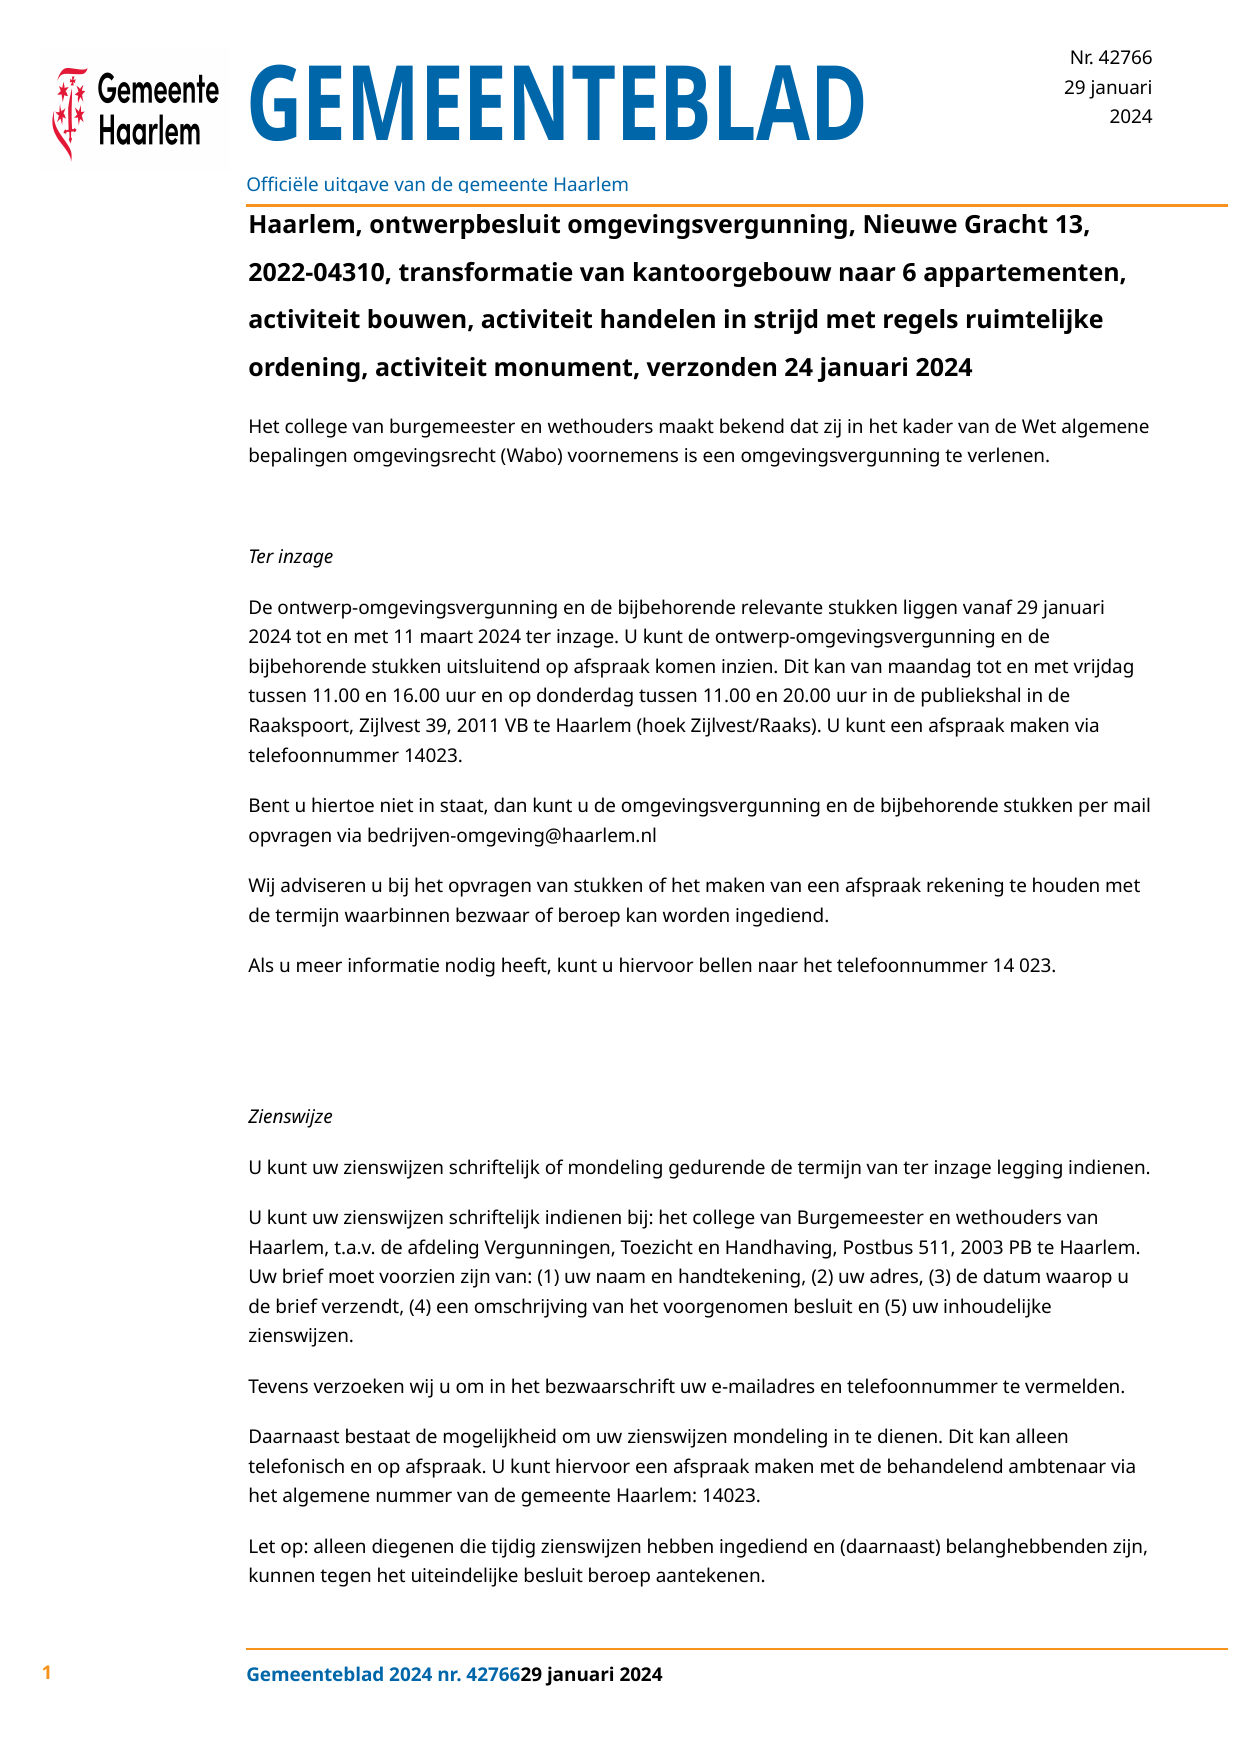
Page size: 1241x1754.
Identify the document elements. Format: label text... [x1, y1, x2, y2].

picture [41, 47, 231, 172]
text U kunt uw zienswijzen schriftelijk of mondeling gedurende de termijn van ter inzage legging indienen. [248, 1154, 1152, 1180]
text U kunt uw zienswijzen schriftelijk indienen bij: het college van Burgemeester en wethouders van Haarlem, t.a.v. de afdeling Vergunningen, Toezicht en Handhaving, Postbus 511, 2003 PB te Haarlem. Uw brief moet voorzien zijn van: (1) uw naam en handtekening, (2) uw adres, (3) de datum waarop u de brief verzendt, (4) een omschrijving van het voorgenomen besluit en (5) uw inhoudelijke zienswijzen. [248, 1204, 1152, 1348]
text Haarlem, ontwerpbesluit omgevingsvergunning, Nieuwe Gracht 13, 2022-04310, transformatie van kantoorgebouw naar 6 appartementen, activiteit bouwen, activiteit handelen in strijd met regels ruimtelijke ordening, activiteit monument, verzonden 24 januari 2024 [248, 207, 1152, 384]
text Wij adviseren u bij het opvragen van stukken of het maken van een afspraak rekening te houden met de termijn waarbinnen bezwaar of beroep kan worden ingediend. [248, 872, 1152, 928]
text Ter inzage [248, 543, 1152, 569]
text Als u meer informatie nodig heeft, kunt u hiervoor bellen naar het telefoonnummer 14 023. [248, 952, 1152, 978]
text Bent u hiertoe niet in staat, dan kunt u de omgevingsvergunning en de bijbehorende stukken per mail opvragen via bedrijven-omgeving@haarlem.nl [248, 792, 1152, 848]
text Het college van burgemeester en wethouders maakt bekend dat zij in het kader van de Wet algemene bepalingen omgevingsrecht (Wabo) voornemens is een omgevingsvergunning te verlenen. [248, 413, 1152, 468]
text Let op: alleen diegenen die tijdig zienswijzen hebben ingediend en (daarnaast) belanghebbenden zijn, kunnen tegen het uiteindelijke besluit beroep aantekenen. [248, 1533, 1152, 1588]
text Tevens verzoeken wij u om in het bezwaarschrift uw e-mailadres en telefoonnummer te vermelden. [248, 1373, 1152, 1399]
text De ontwerp-omgevingsvergunning en de bijbehorende relevante stukken liggen vanaf 29 januari 2024 tot en met 11 maart 2024 ter inzage. U kunt de ontwerp-omgevingsvergunning en de bijbehorende stukken uitsluitend op afspraak komen inzien. Dit kan van maandag tot en met vrijdag tussen 11.00 en 16.00 uur en op donderdag tussen 11.00 en 20.00 uur in de publiekshal in de Raakspoort, Zijlvest 39, 2011 VB te Haarlem (hoek Zijlvest/Raaks). U kunt een afspraak maken via telefoonnummer 14023. [248, 594, 1152, 768]
text Daarnaast bestaat de mogelijkheid om uw zienswijzen mondeling in te dienen. Dit kan alleen telefonisch en op afspraak. U kunt hiervoor een afspraak maken met de behandelend ambtenaar via het algemene nummer van de gemeente Haarlem: 14023. [248, 1423, 1152, 1508]
text Zienswijze [248, 1103, 1152, 1129]
